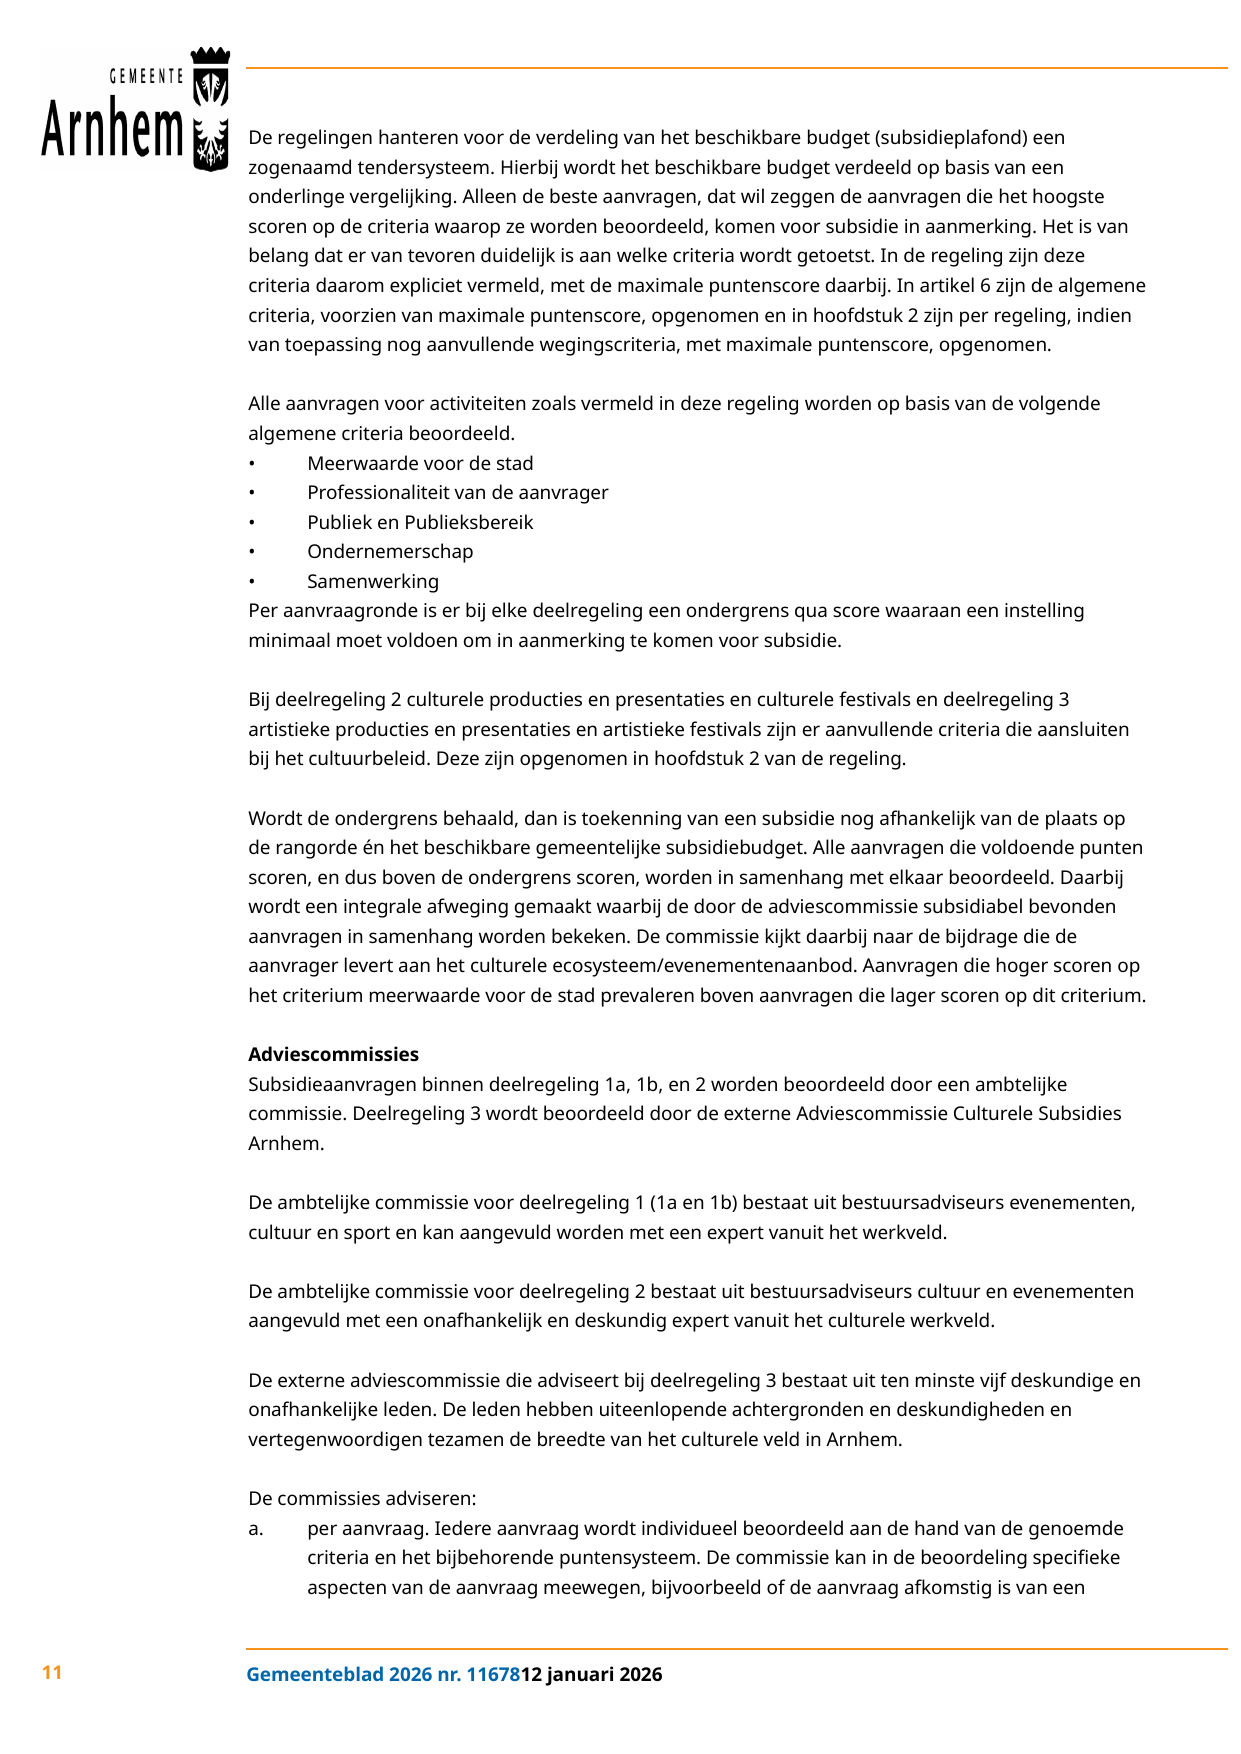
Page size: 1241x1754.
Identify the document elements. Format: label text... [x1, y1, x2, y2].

text De ambtelijke commissie voor deelregeling 2 bestaat uit bestuursadviseurs cultuur en evenementen aangevuld met een onafhankelijk en deskundig expert vanuit het culturele werkveld. [248, 1278, 1152, 1333]
text De externe adviescommissie die adviseert bij deelregeling 3 bestaat uit ten minste vijf deskundige en onafhankelijke leden. De leden hebben uiteenlopende achtergronden en deskundigheden en vertegenwoordigen tezamen de breedte van het culturele veld in Arnhem. [248, 1367, 1152, 1452]
text Alle aanvragen voor activiteiten zoals vermeld in deze regeling worden op basis van de volgende algemene criteria beoordeeld. [248, 391, 1152, 446]
text Wordt de ondergrens behaald, dan is toekenning van een subsidie nog afhankelijk van de plaats op de rangorde én het beschikbare gemeentelijke subsidiebudget. Alle aanvragen die voldoende punten scoren, en dus boven de ondergrens scoren, worden in samenhang met elkaar beoordeeld. Daarbij wordt een integrale afweging gemaakt waarbij de door de adviescommissie subsidiabel bevonden aanvragen in samenhang worden bekeken. De commissie kijkt daarbij naar de bijdrage die de aanvrager levert aan het culturele ecosysteem/evenementenaanbod. Aanvragen die hoger scoren op het criterium meerwaarde voor de stad prevaleren boven aanvragen die lager scoren op dit criterium. [248, 805, 1152, 1008]
list per aanvraag. Iedere aanvraag wordt individueel beoordeeld aan de hand van de genoemde criteria en het bijbehorende puntensysteem. De commissie kan in de beoordeling specifieke aspecten van de aanvraag meewegen, bijvoorbeeld of de aanvraag afkomstig is van een [248, 1515, 1152, 1600]
text De regelingen hanteren voor de verdeling van het beschikbare budget (subsidieplafond) een zogenaamd tendersysteem. Hierbij wordt het beschikbare budget verdeeld op basis van een onderlinge vergelijking. Alleen de beste aanvragen, dat wil zeggen de aanvragen die het hoogste scoren op de criteria waarop ze worden beoordeeld, komen voor subsidie in aanmerking. Het is van belang dat er van tevoren duidelijk is aan welke criteria wordt getoetst. In de regeling zijn deze criteria daarom expliciet vermeld, met de maximale puntenscore daarbij. In artikel 6 zijn de algemene criteria, voorzien van maximale puntenscore, opgenomen en in hoofdstuk 2 zijn per regeling, indien van toepassing nog aanvullende wegingscriteria, met maximale puntenscore, opgenomen. [248, 124, 1152, 357]
text Per aanvraagronde is er bij elke deelregeling een ondergrens qua score waaraan een instelling minimaal moet voldoen om in aanmerking te komen voor subsidie. [248, 598, 1152, 653]
list Publiek en Publieksbereik [248, 509, 1152, 535]
list Professionaliteit van de aanvrager [248, 479, 1152, 505]
text De commissies adviseren: [248, 1485, 1152, 1511]
list Samenwerking [248, 568, 1152, 594]
text Adviescommissies [248, 1041, 1152, 1067]
list Ondernemerschap [248, 538, 1152, 564]
list Meerwaarde voor de stad [248, 450, 1152, 476]
text Subsidieaanvragen binnen deelregeling 1a, 1b, en 2 worden beoordeeld door een ambtelijke commissie. Deelregeling 3 wordt beoordeeld door de externe Adviescommissie Culturele Subsidies Arnhem. [248, 1071, 1152, 1156]
text Bij deelregeling 2 culturele producties en presentaties en culturele festivals en deelregeling 3 artistieke producties en presentaties en artistieke festivals zijn er aanvullende criteria die aansluiten bij het cultuurbeleid. Deze zijn opgenomen in hoofdstuk 2 van de regeling. [248, 686, 1152, 771]
picture [41, 47, 231, 172]
text De ambtelijke commissie voor deelregeling 1 (1a en 1b) bestaat uit bestuursadviseurs evenementen, cultuur en sport en kan aangevuld worden met een expert vanuit het werkveld. [248, 1189, 1152, 1245]
